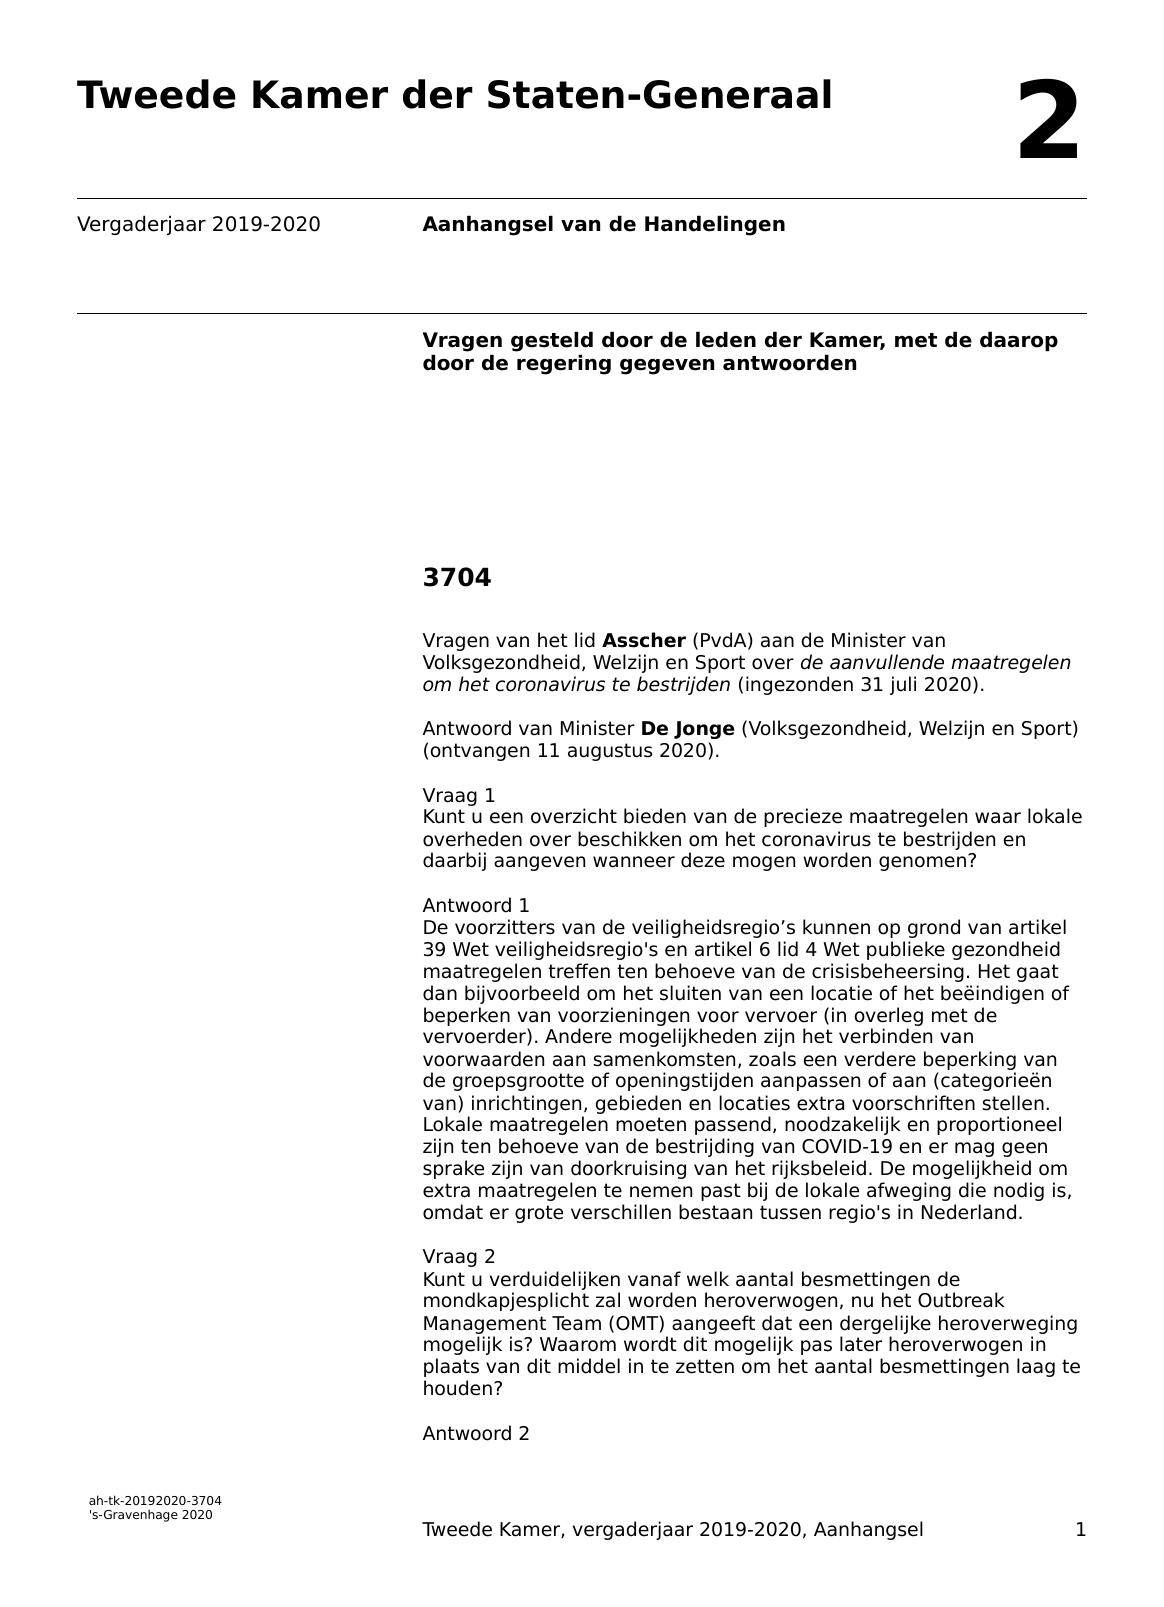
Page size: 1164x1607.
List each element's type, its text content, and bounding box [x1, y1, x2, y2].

table_cell [77, 314, 422, 375]
text Antwoord van Minister De Jonge (Volksgezondheid, Welzijn en Sport) (ontvangen 11 augustus 2020). [422, 718, 1087, 762]
table_header Tweede Kamer der Staten-Generaal [77, 59, 886, 198]
table_cell Vergaderjaar 2019-2020 [77, 199, 422, 313]
text Antwoord 2 [422, 1422, 1087, 1444]
text 's-Gravenhage 2020 [88, 1508, 323, 1522]
text Kunt u verduidelijken vanaf welk aantal besmettingen de mondkapjesplicht zal worden heroverwogen, nu het Outbreak Management Team (OMT) aangeeft dat een dergelijke heroverweging mogelijk is? Waarom wordt dit mogelijk pas later heroverwogen in plaats van dit middel in te zetten om het aantal besmettingen laag te houden? [422, 1268, 1087, 1400]
text Antwoord 1 [422, 894, 1087, 917]
table_header 2 [886, 59, 1087, 198]
table_cell Aanhangsel van de Handelingen [422, 199, 1087, 313]
text De voorzitters van de veiligheidsregio’s kunnen op grond van artikel 39 Wet veiligheidsregio's en artikel 6 lid 4 Wet publieke gezondheid maatregelen treffen ten behoeve van de crisisbeheersing. Het gaat dan bijvoorbeeld om het sluiten van een locatie of het beëindigen of beperken van voorzieningen voor vervoer (in overleg met de vervoerder). Andere mogelijkheden zijn het verbinden van voorwaarden aan samenkomsten, zoals een verdere beperking van de groepsgrootte of openingstijden aanpassen of aan (categorieën van) inrichtingen, gebieden en locaties extra voorschriften stellen. [422, 917, 1087, 1114]
text Vragen van het lid Asscher (PvdA) aan de Minister van Volksgezondheid, Welzijn en Sport over de aanvullende maatregelen om het coronavirus te bestrijden (ingezonden 31 juli 2020). [422, 630, 1087, 696]
text Kunt u een overzicht bieden van de precieze maatregelen waar lokale overheden over beschikken om het coronavirus te bestrijden en daarbij aangeven wanneer deze mogen worden genomen? [422, 806, 1087, 872]
text Vraag 2 [422, 1246, 1087, 1268]
text 3704 [422, 563, 1087, 592]
text Lokale maatregelen moeten passend, noodzakelijk en proportioneel zijn ten behoeve van de bestrijding van COVID-19 en er mag geen sprake zijn van doorkruising van het rijksbeleid. De mogelijkheid om extra maatregelen te nemen past bij de lokale afweging die nodig is, omdat er grote verschillen bestaan tussen regio's in Nederland. [422, 1114, 1087, 1224]
text Vraag 1 [422, 784, 1087, 806]
table_cell Vragen gesteld door de leden der Kamer, met de daarop door de regering gegeven antwoorden [422, 314, 1087, 375]
text ah-tk-20192020-3704 [88, 1494, 323, 1508]
